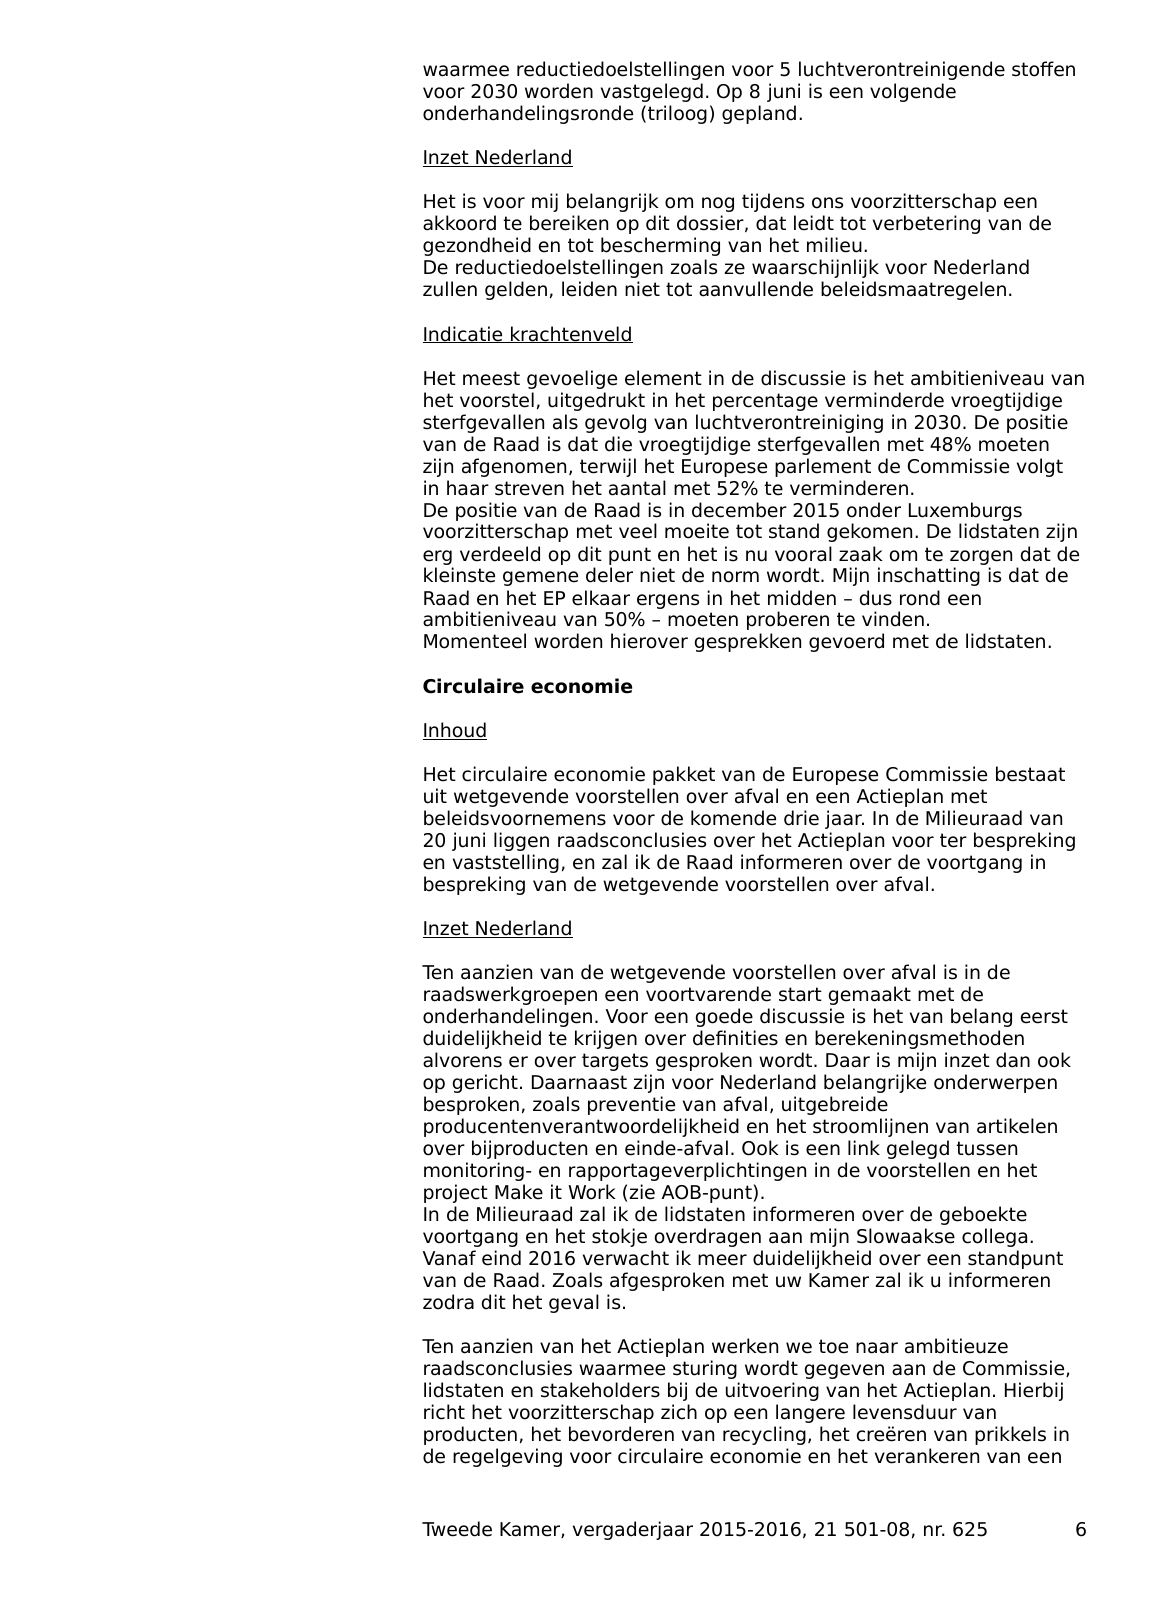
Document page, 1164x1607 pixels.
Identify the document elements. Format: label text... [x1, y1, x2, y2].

text Het meest gevoelige element in de discussie is het ambitieniveau van het voorstel, uitgedrukt in het percentage verminderde vroegtijdige sterfgevallen als gevolg van luchtverontreiniging in 2030. De positie van de Raad is dat die vroegtijdige sterfgevallen met 48% moeten zijn afgenomen, terwijl het Europese parlement de Commissie volgt in haar streven het aantal met 52% te verminderen. [422, 368, 1087, 499]
subtitle Indicatie krachtenveld [422, 323, 1087, 345]
text Momenteel worden hierover gesprekken gevoerd met de lidstaten. [422, 631, 1087, 653]
subtitle Inhoud [422, 720, 1087, 742]
text De positie van de Raad is in december 2015 onder Luxemburgs voorzitterschap met veel moeite tot stand gekomen. De lidstaten zijn erg verdeeld op dit punt en het is nu vooral zaak om te zorgen dat de kleinste gemene deler niet de norm wordt. Mijn inschatting is dat de Raad en het EP elkaar ergens in het midden – dus rond een ambitieniveau van 50% – moeten proberen te vinden. [422, 499, 1087, 631]
text Het circulaire economie pakket van de Europese Commissie bestaat uit wetgevende voorstellen over afval en een Actieplan met beleidsvoornemens voor de komende drie jaar. In de Milieuraad van 20 juni liggen raadsconclusies over het Actieplan voor ter bespreking en vaststelling, en zal ik de Raad informeren over de voortgang in bespreking van de wetgevende voorstellen over afval. [422, 764, 1087, 896]
text De reductiedoelstellingen zoals ze waarschijnlijk voor Nederland zullen gelden, leiden niet tot aanvullende beleidsmaatregelen. [422, 257, 1087, 301]
text waarmee reductiedoelstellingen voor 5 luchtverontreinigende stoffen voor 2030 worden vastgelegd. Op 8 juni is een volgende onderhandelingsronde (triloog) gepland. [422, 59, 1087, 125]
text Ten aanzien van het Actieplan werken we toe naar ambitieuze raadsconclusies waarmee sturing wordt gegeven aan de Commissie, lidstaten en stakeholders bij de uitvoering van het Actieplan. Hierbij richt het voorzitterschap zich op een langere levensduur van producten, het bevorderen van recycling, het creëren van prikkels in de regelgeving voor circulaire economie en het verankeren van een [422, 1336, 1087, 1468]
subtitle Inzet Nederland [422, 918, 1087, 940]
subtitle Circulaire economie [422, 676, 1087, 697]
text Het is voor mij belangrijk om nog tijdens ons voorzitterschap een akkoord te bereiken op dit dossier, dat leidt tot verbetering van de gezondheid en tot bescherming van het milieu. [422, 191, 1087, 257]
text In de Milieuraad zal ik de lidstaten informeren over de geboekte voortgang en het stokje overdragen aan mijn Slowaakse collega. Vanaf eind 2016 verwacht ik meer duidelijkheid over een standpunt van de Raad. Zoals afgesproken met uw Kamer zal ik u informeren zodra dit het geval is. [422, 1204, 1087, 1314]
subtitle Inzet Nederland [422, 147, 1087, 169]
text Ten aanzien van de wetgevende voorstellen over afval is in de raadswerkgroepen een voortvarende start gemaakt met de onderhandelingen. Voor een goede discussie is het van belang eerst duidelijkheid te krijgen over definities en berekeningsmethoden alvorens er over targets gesproken wordt. Daar is mijn inzet dan ook op gericht. Daarnaast zijn voor Nederland belangrijke onderwerpen besproken, zoals preventie van afval, uitgebreide producentenverantwoordelijkheid en het stroomlijnen van artikelen over bijproducten en einde-afval. Ook is een link gelegd tussen monitoring- en rapportageverplichtingen in de voorstellen en het project Make it Work (zie AOB-punt). [422, 962, 1087, 1204]
